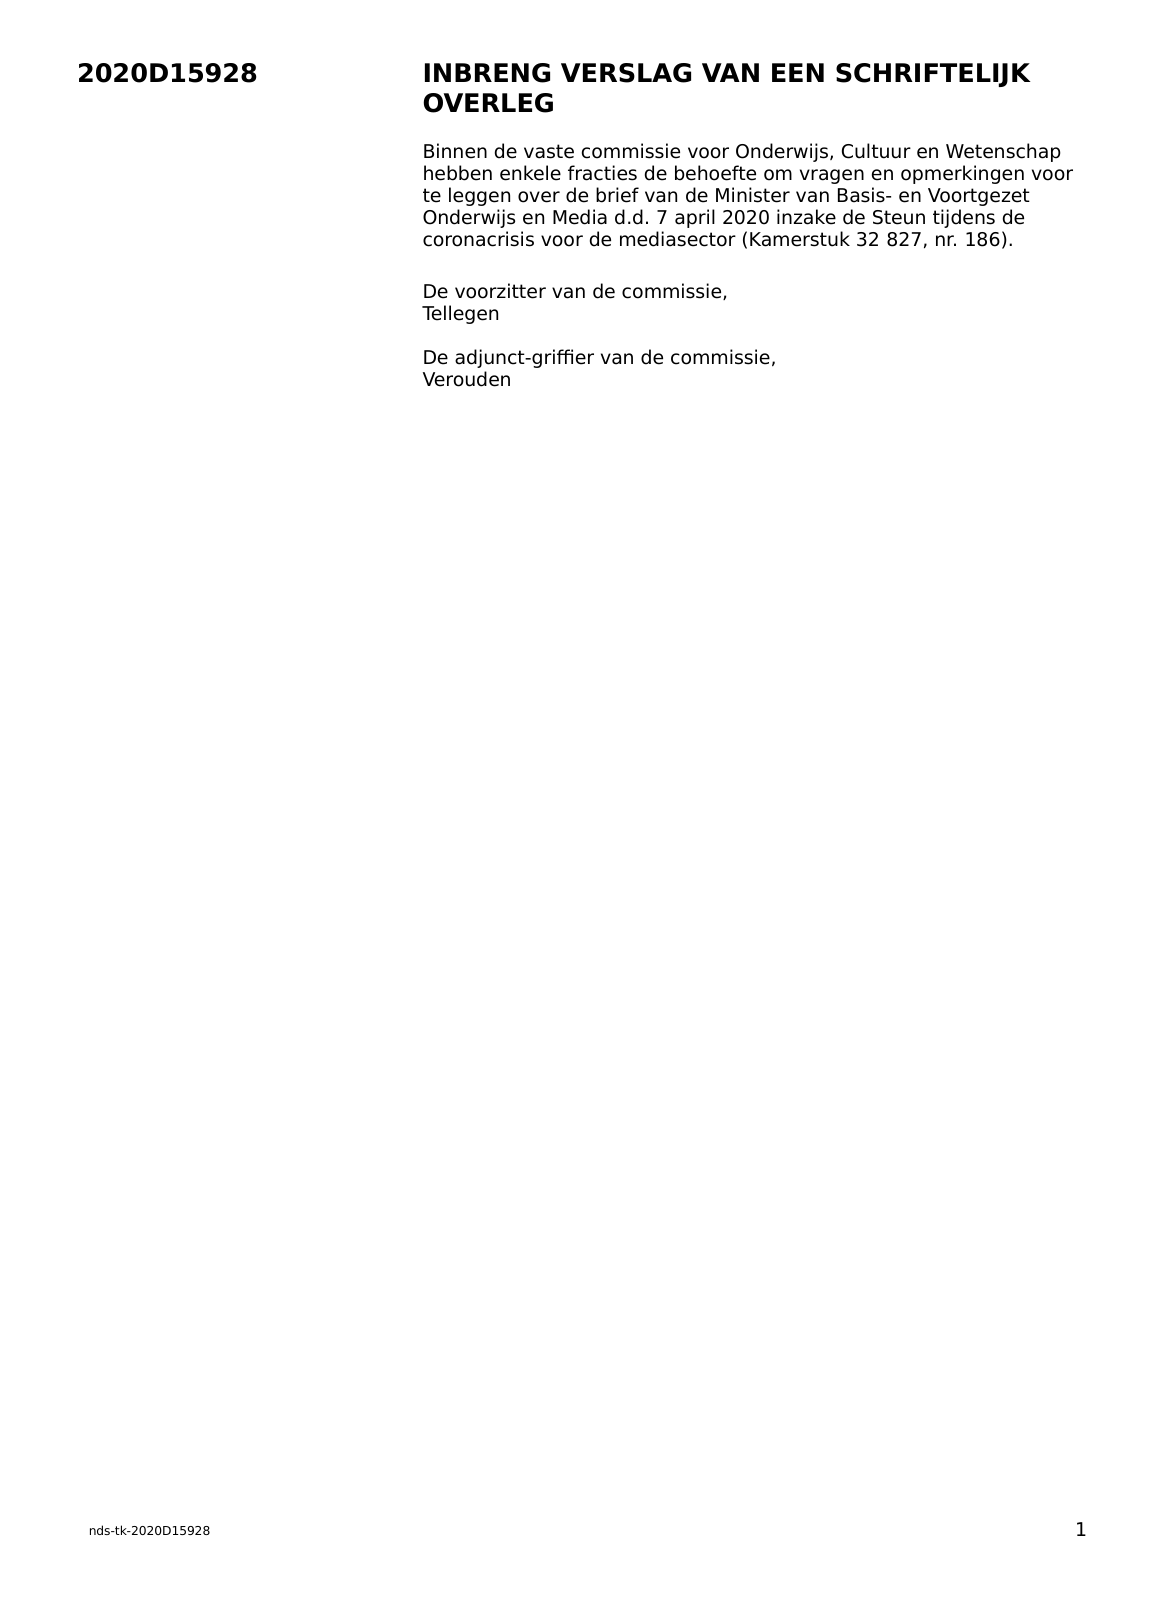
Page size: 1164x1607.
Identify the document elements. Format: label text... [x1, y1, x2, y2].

text 2020D15928 INBRENG VERSLAG VAN EEN SCHRIFTELIJK OVERLEG [77, 59, 1087, 118]
text De adjunct-griffier van de commissie, Verouden [422, 347, 1087, 391]
text De voorzitter van de commissie, Tellegen [422, 281, 1087, 324]
text Binnen de vaste commissie voor Onderwijs, Cultuur en Wetenschap hebben enkele fracties de behoefte om vragen en opmerkingen voor te leggen over de brief van de Minister van Basis- en Voortgezet Onderwijs en Media d.d. 7 april 2020 inzake de Steun tijdens de coronacrisis voor de mediasector (Kamerstuk 32 827, nr. 186). [422, 141, 1087, 251]
text nds-tk-2020D15928 [88, 1524, 323, 1538]
